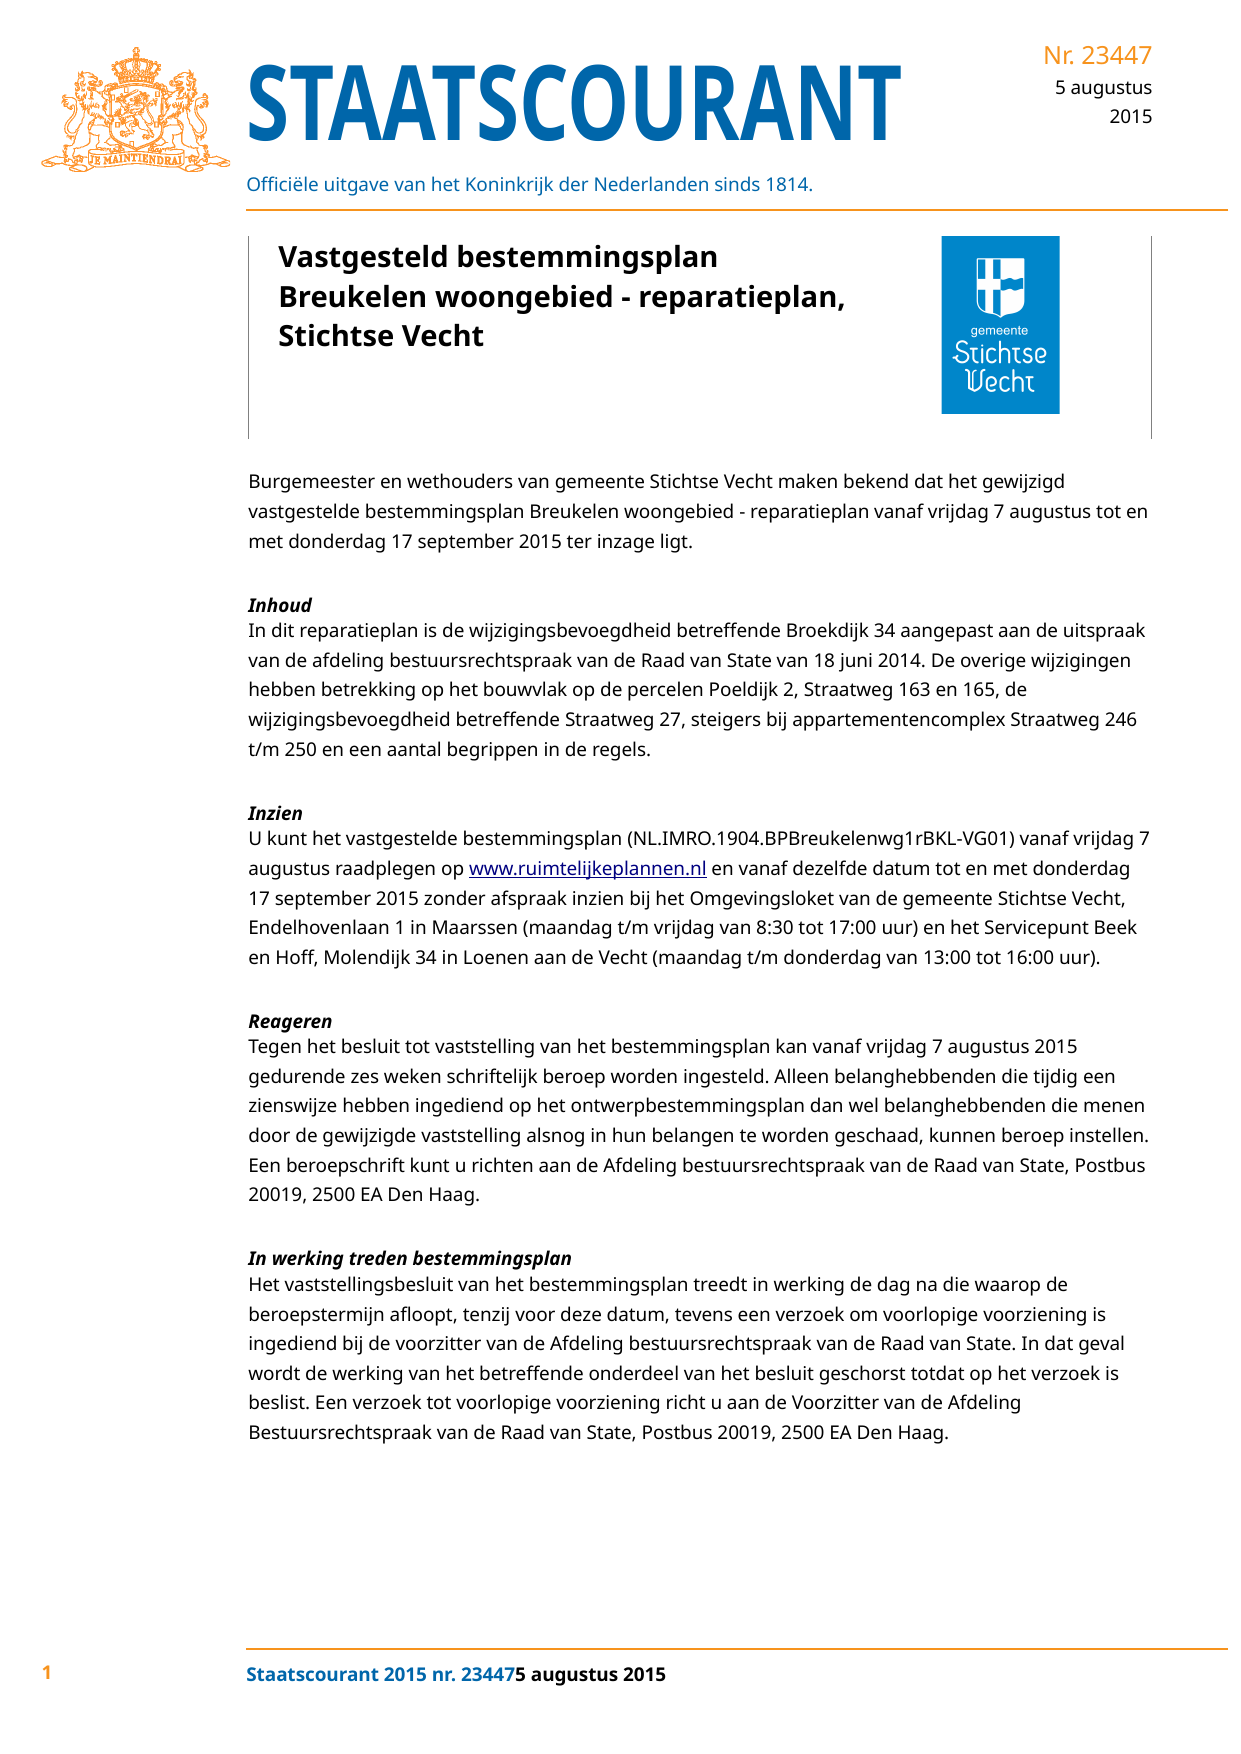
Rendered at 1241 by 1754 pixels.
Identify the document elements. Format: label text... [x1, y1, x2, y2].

table_header Vastgesteld bestemmingsplan Breukelen woongebied - reparatieplan, Stichtse Vecht [249, 236, 850, 439]
picture [1013, 348, 1019, 359]
picture [1027, 377, 1032, 389]
picture [1001, 259, 1024, 279]
picture [1013, 370, 1020, 391]
picture [41, 47, 231, 172]
table_header [850, 414, 1151, 439]
picture [1000, 289, 1024, 317]
picture [971, 348, 977, 359]
text In dit reparatieplan is de wijzigingsbevoegdheid betreffende Broekdijk 34 aangepast aan de uitspraak van de afdeling bestuursrechtspraak van de Raad van State van 18 juni 2014. De overige wijzigingen hebben betrekking op het bouwvlak op de percelen Poeldijk 2, Straatweg 163 en 165, de wijzigingsbevoegdheid betreffende Straatweg 27, steigers bij appartementencomplex Straatweg 246 t/m 250 en een aantal begrippen in de regels. [248, 617, 1152, 762]
text Het vaststellingsbesluit van het bestemmingsplan treedt in werking de dag na die waarop de beroepstermijn afloopt, tenzij voor deze datum, tevens een verzoek om voorlopige voorziening is ingediend bij de voorzitter van de Afdeling bestuursrechtspraak van de Raad van State. In dat geval wordt de werking van het betreffende onderdeel van het besluit geschorst totdat op het verzoek is beslist. Een verzoek tot voorlopige voorziening richt u aan de Voorzitter van de Afdeling Bestuursrechtspraak van de Raad van State, Postbus 20019, 2500 EA Den Haag. [248, 1271, 1152, 1445]
text Tegen het besluit tot vaststelling van het bestemmingsplan kan vanaf vrijdag 7 augustus 2015 gedurende zes weken schriftelijk beroep worden ingesteld. Alleen belanghebbenden die tijdig een zienswijze hebben ingediend op het ontwerpbestemmingsplan dan wel belanghebbenden die menen door de gewijzigde vaststelling alsnog in hun belangen te worden geschaad, kunnen beroep instellen. Een beroepschrift kunt u richten aan de Afdeling bestuursrechtspraak van de Raad van State, Postbus 20019, 2500 EA Den Haag. [248, 1033, 1152, 1207]
text Burgemeester en wethouders van gemeente Stichtse Vecht maken bekend dat het gewijzigd vastgestelde bestemmingsplan Breukelen woongebied - reparatieplan vanaf vrijdag 7 augustus tot en met donderdag 17 september 2015 ter inzage ligt. [248, 469, 1152, 553]
text Inhoud [248, 592, 1152, 617]
text Inzien [248, 800, 1152, 826]
picture [977, 259, 1000, 313]
table_header [850, 236, 941, 413]
text In werking treden bestemmingsplan [248, 1245, 1152, 1271]
table_header [1060, 236, 1151, 413]
text U kunt het vastgestelde bestemmingsplan (NL.IMRO.1904.BPBreukelenwg1rBKL-VG01) vanaf vrijdag 7 augustus raadplegen op www.ruimtelijkeplannen.nl en vanaf dezelfde datum tot en met donderdag 17 september 2015 zonder afspraak inzien bij het Omgevingsloket van de gemeente Stichtse Vecht, Endelhovenlaan 1 in Maarssen (maandag t/m vrijdag van 8:30 tot 17:00 uur) en het Servicepunt Beek en Hoff, Molendijk 34 in Loenen aan de Vecht (maandag t/m donderdag van 13:00 tot 16:00 uur). [248, 826, 1152, 969]
text Reageren [248, 1008, 1152, 1033]
